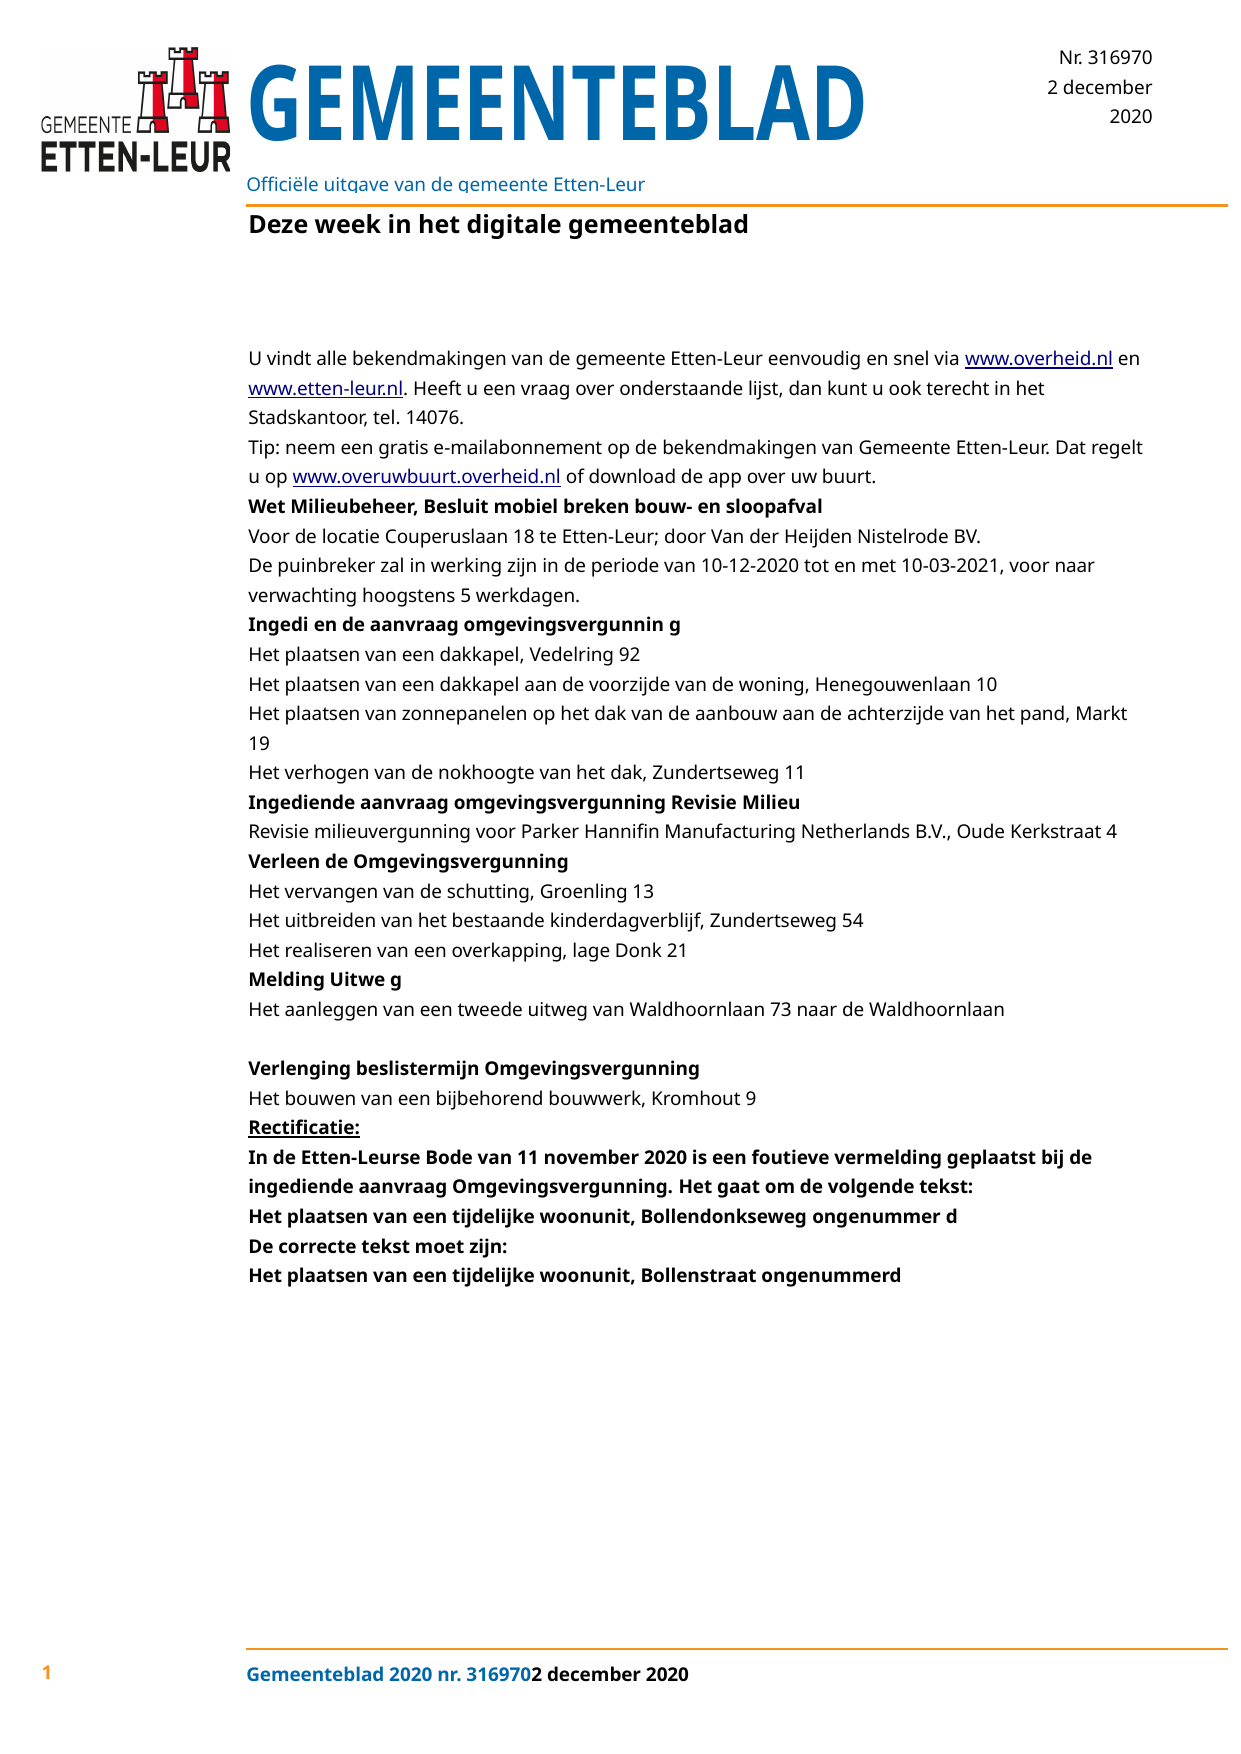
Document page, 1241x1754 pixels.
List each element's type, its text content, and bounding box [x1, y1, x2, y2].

text Het realiseren van een overkapping, lage Donk 21 [248, 937, 1152, 963]
picture [41, 47, 231, 172]
text Het plaatsen van een tijdelijke woonunit, Bollendonkseweg ongenummer d [248, 1203, 1152, 1229]
text Revisie milieuvergunning voor Parker Hannifin Manufacturing Netherlands B.V., Oude Kerkstraat 4 [248, 819, 1152, 844]
text In de Etten-Leurse Bode van 11 november 2020 is een foutieve vermelding geplaatst bij de ingediende aanvraag Omgevingsvergunning. Het gaat om de volgende tekst: [248, 1144, 1152, 1199]
text Wet Milieubeheer, Besluit mobiel breken bouw- en sloopafval [248, 493, 1152, 519]
text De puinbreker zal in werking zijn in de periode van 10-12-2020 tot en met 10-03-2021, voor naar verwachting hoogstens 5 werkdagen. [248, 552, 1152, 608]
text De correcte tekst moet zijn: [248, 1233, 1152, 1258]
text Het verhogen van de nokhoogte van het dak, Zundertseweg 11 [248, 759, 1152, 785]
text Het plaatsen van zonnepanelen op het dak van de aanbouw aan de achterzijde van het pand, Markt 19 [248, 700, 1152, 756]
text Rectificatie: [248, 1114, 1152, 1140]
text Het plaatsen van een tijdelijke woonunit, Bollenstraat ongenummerd [248, 1262, 1152, 1288]
text Het aanleggen van een tweede uitweg van Waldhoornlaan 73 naar de Waldhoornlaan [248, 996, 1152, 1022]
text U vindt alle bekendmakingen van de gemeente Etten-Leur eenvoudig en snel via www.overheid.nl en www.etten-leur.nl. Heeft u een vraag over onderstaande lijst, dan kunt u ook terecht in het Stadskantoor, tel. 14076. [248, 345, 1152, 430]
text Ingediende aanvraag omgevingsvergunning Revisie Milieu [248, 789, 1152, 815]
text Het vervangen van de schutting, Groenling 13 [248, 878, 1152, 903]
text Verlenging beslistermijn Omgevingsvergunning [248, 1055, 1152, 1081]
text Tip: neem een gratis e-mailabonnement op de bekendmakingen van Gemeente Etten-Leur. Dat regelt u op www.overuwbuurt.overheid.nl of download de app over uw buurt. [248, 434, 1152, 489]
text Het uitbreiden van het bestaande kinderdagverblijf, Zundertseweg 54 [248, 907, 1152, 933]
text Voor de locatie Couperuslaan 18 te Etten-Leur; door Van der Heijden Nistelrode BV. [248, 523, 1152, 548]
text Melding Uitwe g [248, 967, 1152, 992]
text Het plaatsen van een dakkapel, Vedelring 92 [248, 641, 1152, 667]
text Het plaatsen van een dakkapel aan de voorzijde van de woning, Henegouwenlaan 10 [248, 671, 1152, 696]
text Verleen de Omgevingsvergunning [248, 848, 1152, 874]
text Deze week in het digitale gemeenteblad [248, 207, 1152, 241]
text Het bouwen van een bijbehorend bouwwerk, Kromhout 9 [248, 1085, 1152, 1111]
text Ingedi en de aanvraag omgevingsvergunnin g [248, 612, 1152, 637]
